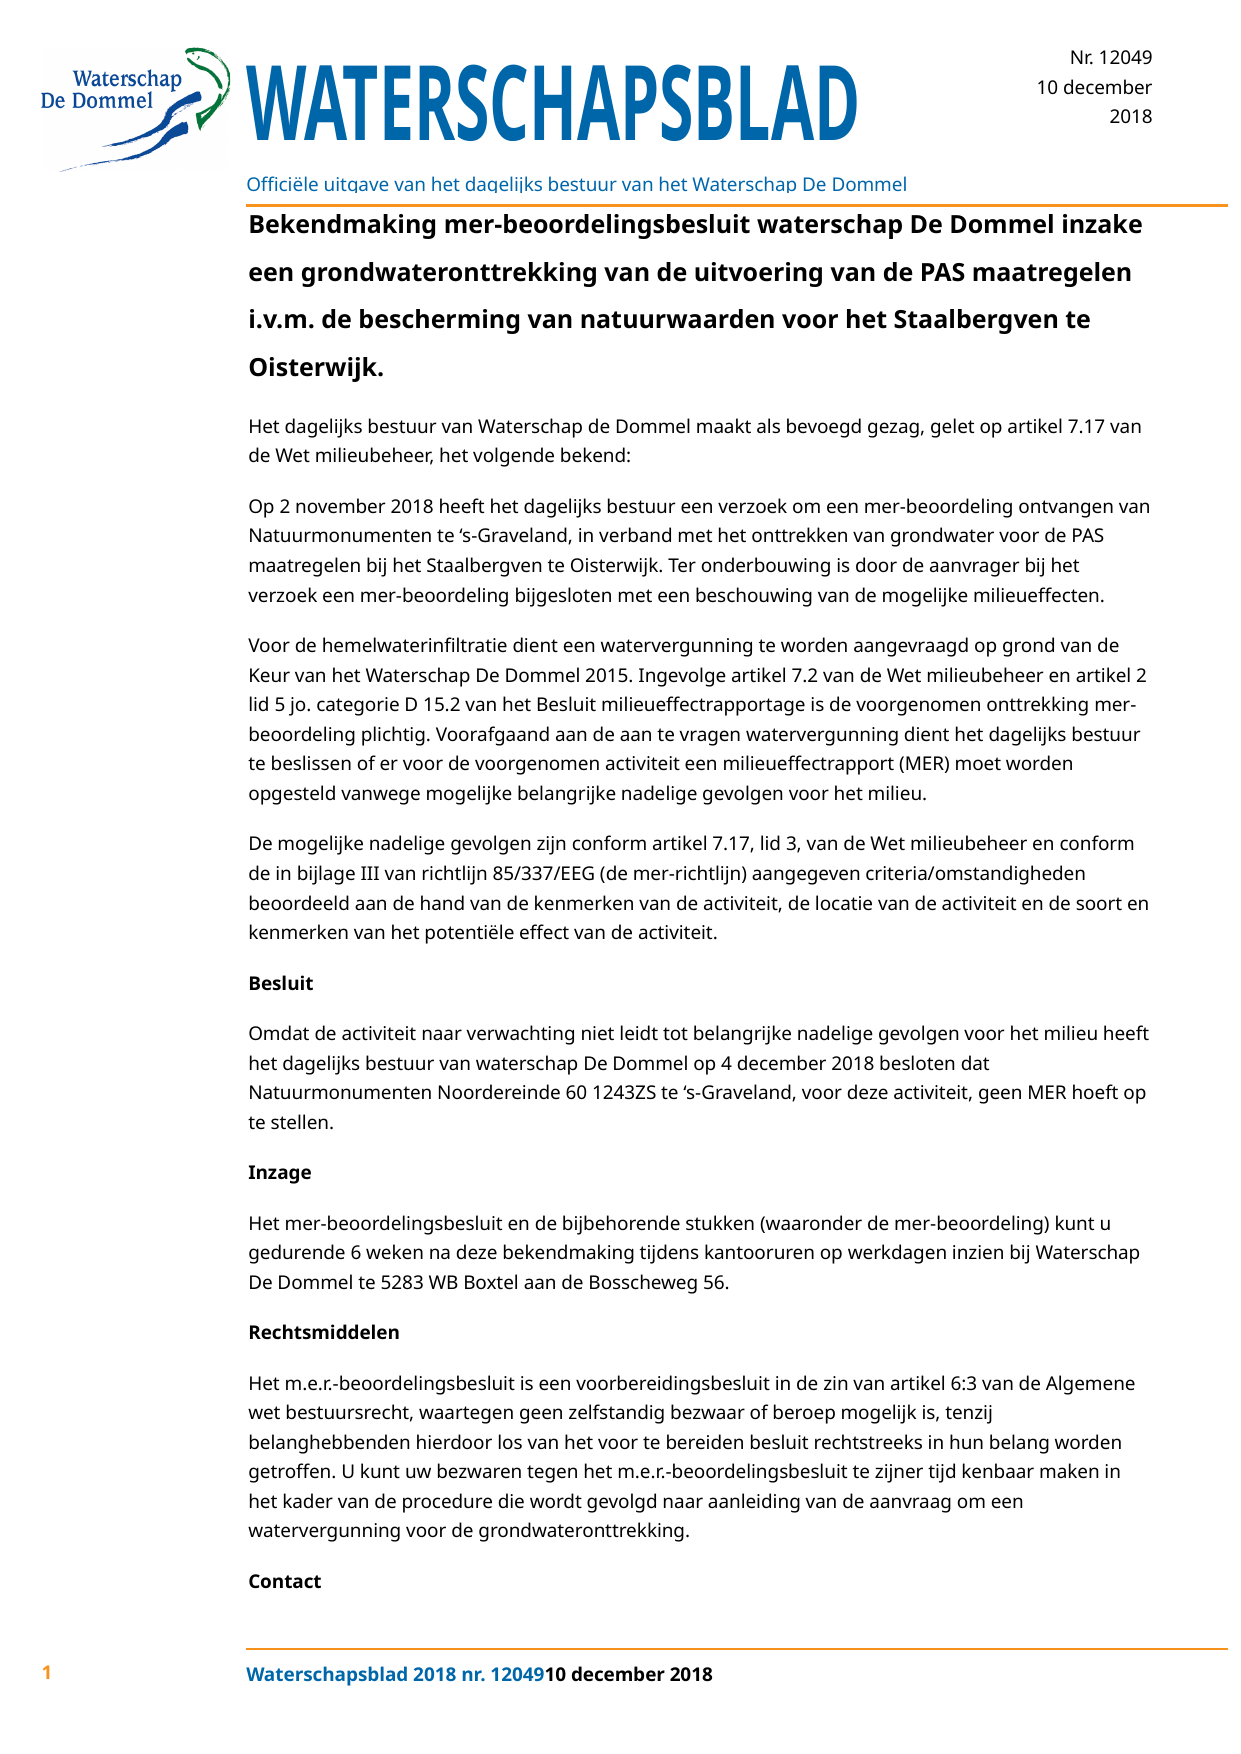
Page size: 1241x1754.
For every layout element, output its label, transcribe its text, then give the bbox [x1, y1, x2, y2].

text Contact [248, 1568, 1152, 1594]
text Het mer-beoordelingsbesluit en de bijbehorende stukken (waaronder de mer-beoordeling) kunt u gedurende 6 weken na deze bekendmaking tijdens kantooruren op werkdagen inzien bij Waterschap De Dommel te 5283 WB Boxtel aan de Bosscheweg 56. [248, 1210, 1152, 1295]
text Inzage [248, 1159, 1152, 1185]
text Omdat de activiteit naar verwachting niet leidt tot belangrijke nadelige gevolgen voor het milieu heeft het dagelijks bestuur van waterschap De Dommel op 4 december 2018 besloten dat Natuurmonumenten Noordereinde 60 1243ZS te ‘s-Graveland, voor deze activiteit, geen MER hoeft op te stellen. [248, 1020, 1152, 1135]
text Op 2 november 2018 heeft het dagelijks bestuur een verzoek om een mer-beoordeling ontvangen van Natuurmonumenten te ‘s-Graveland, in verband met het onttrekken van grondwater voor de PAS maatregelen bij het Staalbergven te Oisterwijk. Ter onderbouwing is door de aanvrager bij het verzoek een mer-beoordeling bijgesloten met een beschouwing van de mogelijke milieueffecten. [248, 493, 1152, 608]
text Besluit [248, 970, 1152, 996]
text Het dagelijks bestuur van Waterschap de Dommel maakt als bevoegd gezag, gelet op artikel 7.17 van de Wet milieubeheer, het volgende bekend: [248, 413, 1152, 468]
text Rechtsmiddelen [248, 1319, 1152, 1345]
text Het m.e.r.-beoordelingsbesluit is een voorbereidingsbesluit in de zin van artikel 6:3 van de Algemene wet bestuursrecht, waartegen geen zelfstandig bezwaar of beroep mogelijk is, tenzij belanghebbenden hierdoor los van het voor te bereiden besluit rechtstreeks in hun belang worden getroffen. U kunt uw bezwaren tegen het m.e.r.-beoordelingsbesluit te zijner tijd kenbaar maken in het kader van de procedure die wordt gevolgd naar aanleiding van de aanvraag om een watervergunning voor de grondwateronttrekking. [248, 1370, 1152, 1543]
picture [41, 47, 231, 172]
text De mogelijke nadelige gevolgen zijn conform artikel 7.17, lid 3, van de Wet milieubeheer en conform de in bijlage III van richtlijn 85/337/EEG (de mer-richtlijn) aangegeven criteria/omstandigheden beoordeeld aan de hand van de kenmerken van de activiteit, de locatie van de activiteit en de soort en kenmerken van het potentiële effect van de activiteit. [248, 831, 1152, 945]
text Bekendmaking mer-beoordelingsbesluit waterschap De Dommel inzake een grondwateronttrekking van de uitvoering van de PAS maatregelen i.v.m. de bescherming van natuurwaarden voor het Staalbergven te Oisterwijk. [248, 207, 1152, 384]
text Voor de hemelwaterinfiltratie dient een watervergunning te worden aangevraagd op grond van de Keur van het Waterschap De Dommel 2015. Ingevolge artikel 7.2 van de Wet milieubeheer en artikel 2 lid 5 jo. categorie D 15.2 van het Besluit milieueffectrapportage is de voorgenomen onttrekking mer-beoordeling plichtig. Voorafgaand aan de aan te vragen watervergunning dient het dagelijks bestuur te beslissen of er voor de voorgenomen activiteit een milieueffectrapport (MER) moet worden opgesteld vanwege mogelijke belangrijke nadelige gevolgen voor het milieu. [248, 632, 1152, 806]
